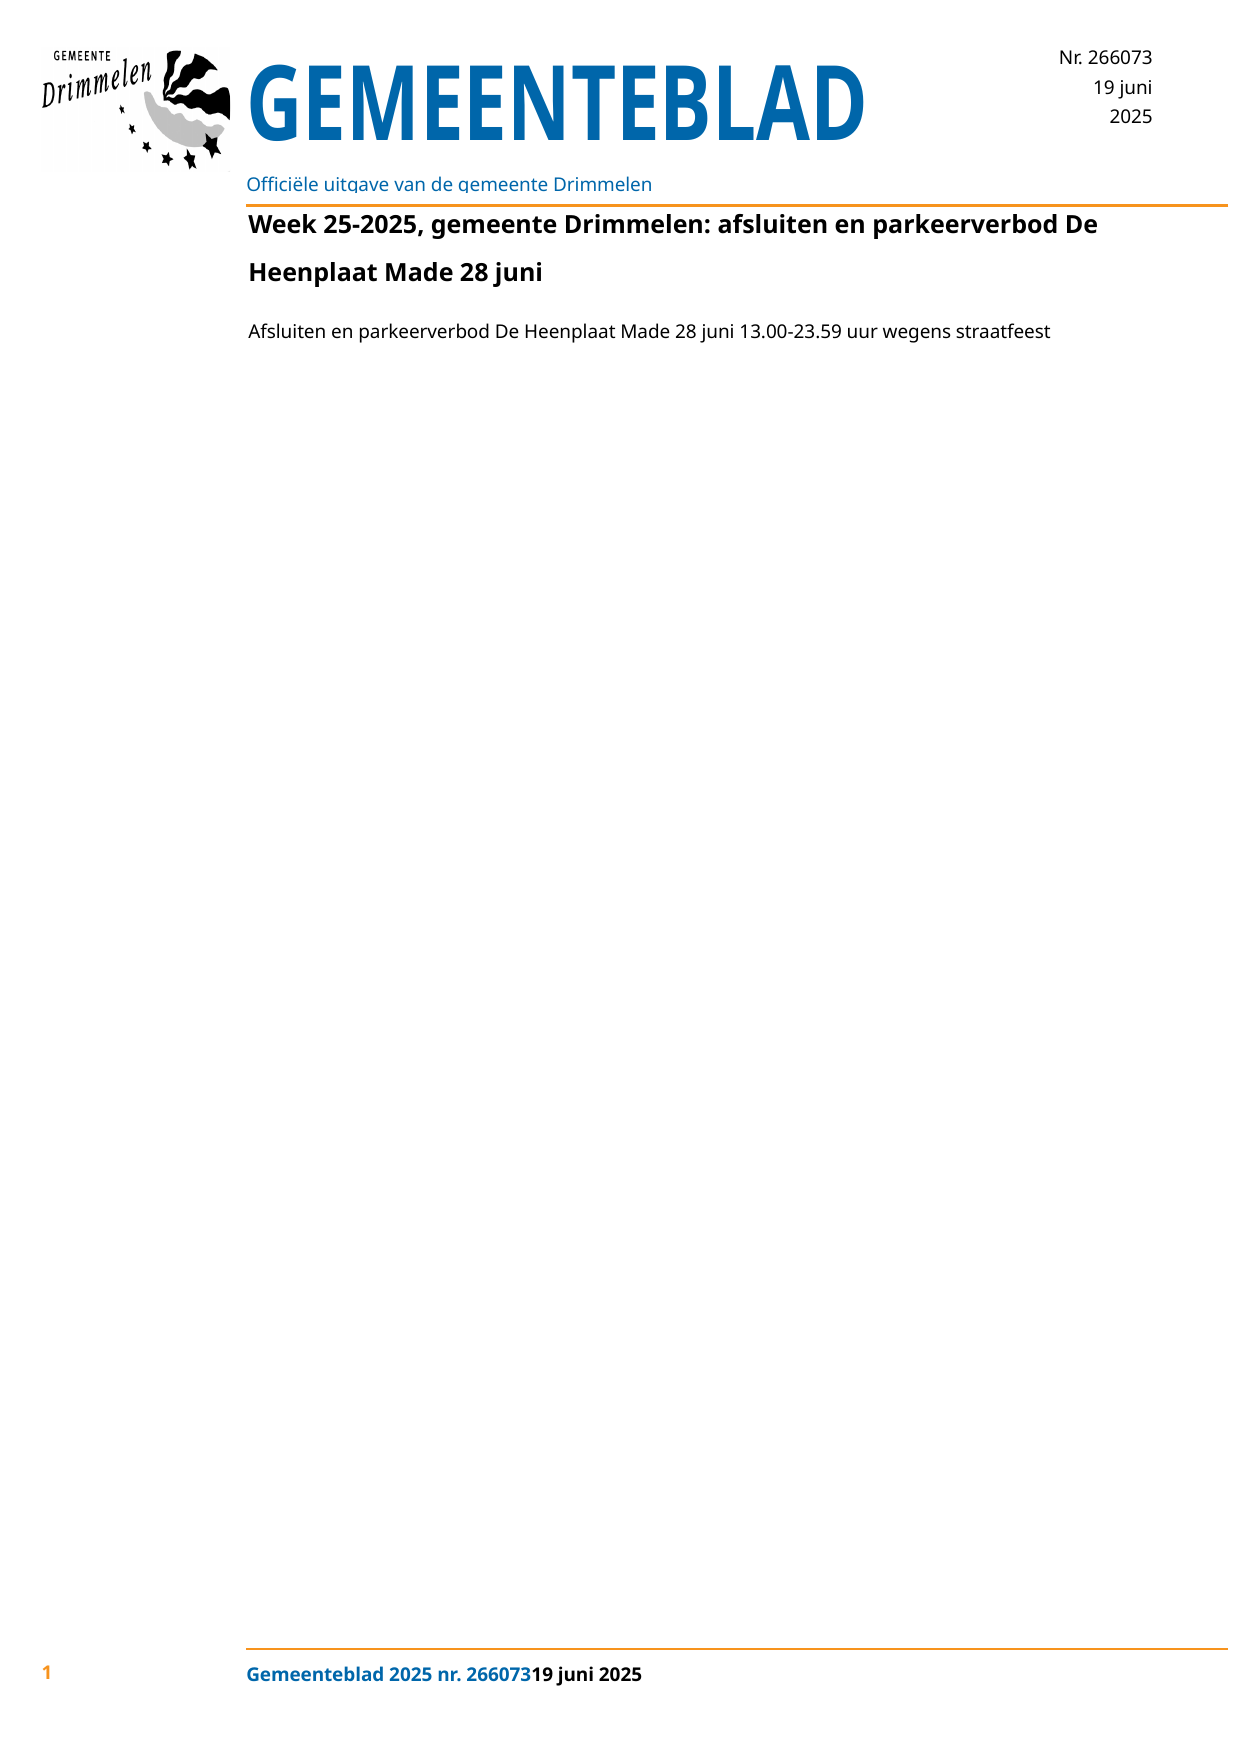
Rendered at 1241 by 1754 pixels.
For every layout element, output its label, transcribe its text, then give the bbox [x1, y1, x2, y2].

text Afsluiten en parkeerverbod De Heenplaat Made 28 juni 13.00-23.59 uur wegens straatfeest [248, 318, 1152, 344]
text Week 25-2025, gemeente Drimmelen: afsluiten en parkeerverbod De Heenplaat Made 28 juni [248, 207, 1152, 288]
picture [41, 47, 231, 172]
